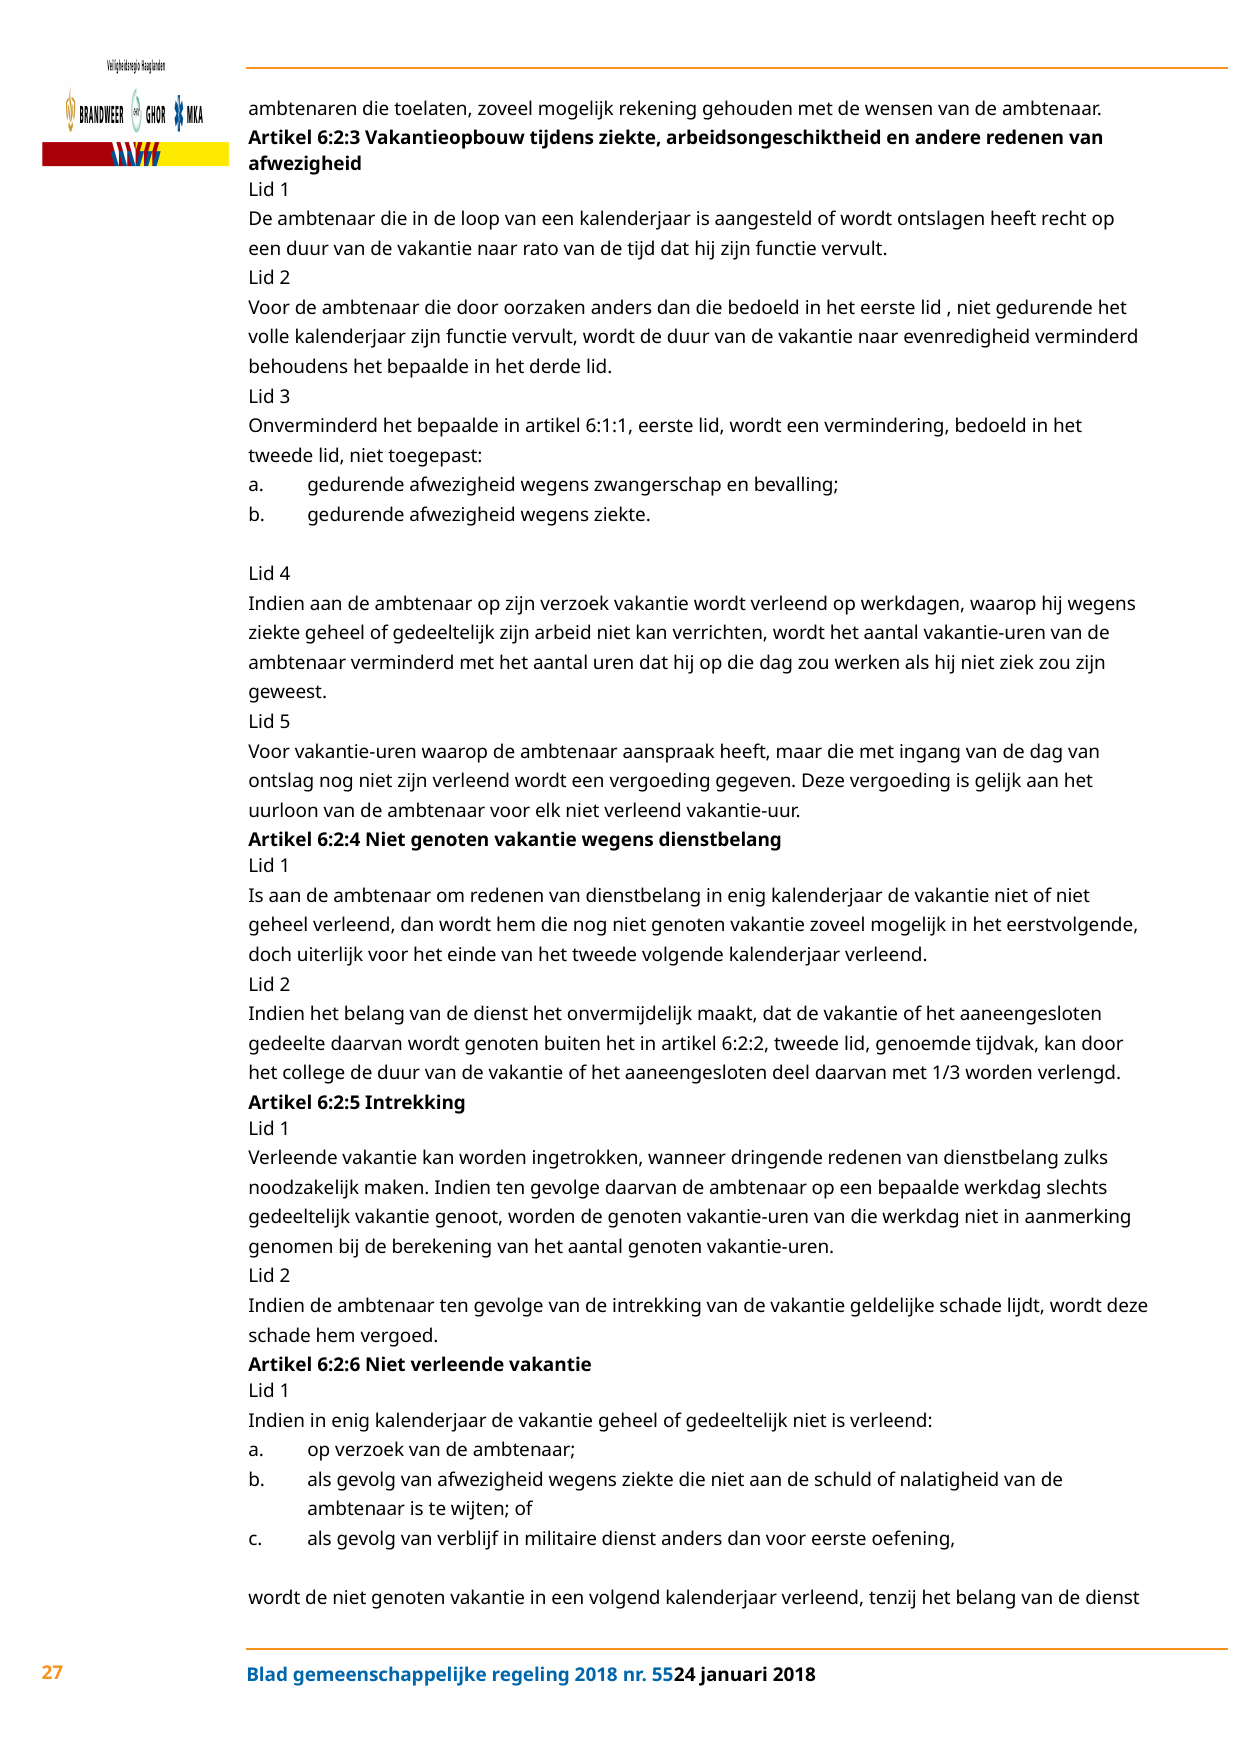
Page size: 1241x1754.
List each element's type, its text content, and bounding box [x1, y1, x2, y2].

text Voor vakantie-uren waarop de ambtenaar aanspraak heeft, maar die met ingang van de dag van ontslag nog niet zijn verleend wordt een vergoeding gegeven. Deze vergoeding is gelijk aan het uurloon van de ambtenaar voor elk niet verleend vakantie-uur. [248, 738, 1152, 823]
text Onverminderd het bepaalde in artikel 6:1:1, eerste lid, wordt een vermindering, bedoeld in het tweede lid, niet toegepast: [248, 412, 1152, 468]
text De ambtenaar die in de loop van een kalenderjaar is aangesteld of wordt ontslagen heeft recht op een duur van de vakantie naar rato van de tijd dat hij zijn functie vervult. [248, 205, 1152, 261]
text Lid 2 [248, 264, 1152, 290]
text Artikel 6:2:5 Intrekking [248, 1089, 1152, 1115]
text Artikel 6:2:4 Niet genoten vakantie wegens dienstbelang [248, 827, 1152, 852]
text Lid 1 [248, 1115, 1152, 1141]
text Indien in enig kalenderjaar de vakantie geheel of gedeeltelijk niet is verleend: [248, 1407, 1152, 1432]
text Is aan de ambtenaar om redenen van dienstbelang in enig kalenderjaar de vakantie niet of niet geheel verleend, dan wordt hem die nog niet genoten vakantie zoveel mogelijk in het eerstvolgende, doch uiterlijk voor het einde van het tweede volgende kalenderjaar verleend. [248, 882, 1152, 967]
text wordt de niet genoten vakantie in een volgend kalenderjaar verleend, tenzij het belang van de dienst [248, 1584, 1152, 1610]
text Verleende vakantie kan worden ingetrokken, wanneer dringende redenen van dienstbelang zulks noodzakelijk maken. Indien ten gevolge daarvan de ambtenaar op een bepaalde werkdag slechts gedeeltelijk vakantie genoot, worden de genoten vakantie-uren van die werkdag niet in aanmerking genomen bij de berekening van het aantal genoten vakantie-uren. [248, 1144, 1152, 1259]
list gedurende afwezigheid wegens zwangerschap en bevalling; [248, 472, 1152, 497]
text Lid 1 [248, 852, 1152, 878]
text Artikel 6:2:6 Niet verleende vakantie [248, 1351, 1152, 1377]
list op verzoek van de ambtenaar; [248, 1436, 1152, 1462]
text Indien het belang van de dienst het onvermijdelijk maakt, dat de vakantie of het aaneengesloten gedeelte daarvan wordt genoten buiten het in artikel 6:2:2, tweede lid, genoemde tijdvak, kan door het college de duur van de vakantie of het aaneengesloten deel daarvan met 1/3 worden verlengd. [248, 1000, 1152, 1085]
list gedurende afwezigheid wegens ziekte. [248, 501, 1152, 527]
list als gevolg van verblijf in militaire dienst anders dan voor eerste oefening, [248, 1525, 1152, 1551]
text Lid 3 [248, 383, 1152, 409]
text Lid 2 [248, 1263, 1152, 1288]
text ambtenaren die toelaten, zoveel mogelijk rekening gehouden met de wensen van de ambtenaar. [248, 95, 1152, 121]
text Lid 2 [248, 971, 1152, 996]
text Indien de ambtenaar ten gevolge van de intrekking van de vakantie geldelijke schade lijdt, wordt deze schade hem vergoed. [248, 1292, 1152, 1348]
text Artikel 6:2:3 Vakantieopbouw tijdens ziekte, arbeidsongeschiktheid en andere redenen van afwezigheid [248, 124, 1152, 176]
text Voor de ambtenaar die door oorzaken anders dan die bedoeld in het eerste lid , niet gedurende het volle kalenderjaar zijn functie vervult, wordt de duur van de vakantie naar evenredigheid verminderd behoudens het bepaalde in het derde lid. [248, 294, 1152, 379]
text Lid 1 [248, 176, 1152, 202]
picture [41, 47, 231, 172]
list als gevolg van afwezigheid wegens ziekte die niet aan de schuld of nalatigheid van de ambtenaar is te wijten; of [248, 1466, 1152, 1521]
text Lid 1 [248, 1377, 1152, 1403]
text Lid 5 [248, 708, 1152, 734]
text Lid 4 [248, 560, 1152, 586]
text Indien aan de ambtenaar op zijn verzoek vakantie wordt verleend op werkdagen, waarop hij wegens ziekte geheel of gedeeltelijk zijn arbeid niet kan verrichten, wordt het aantal vakantie-uren van de ambtenaar verminderd met het aantal uren dat hij op die dag zou werken als hij niet ziek zou zijn geweest. [248, 590, 1152, 704]
